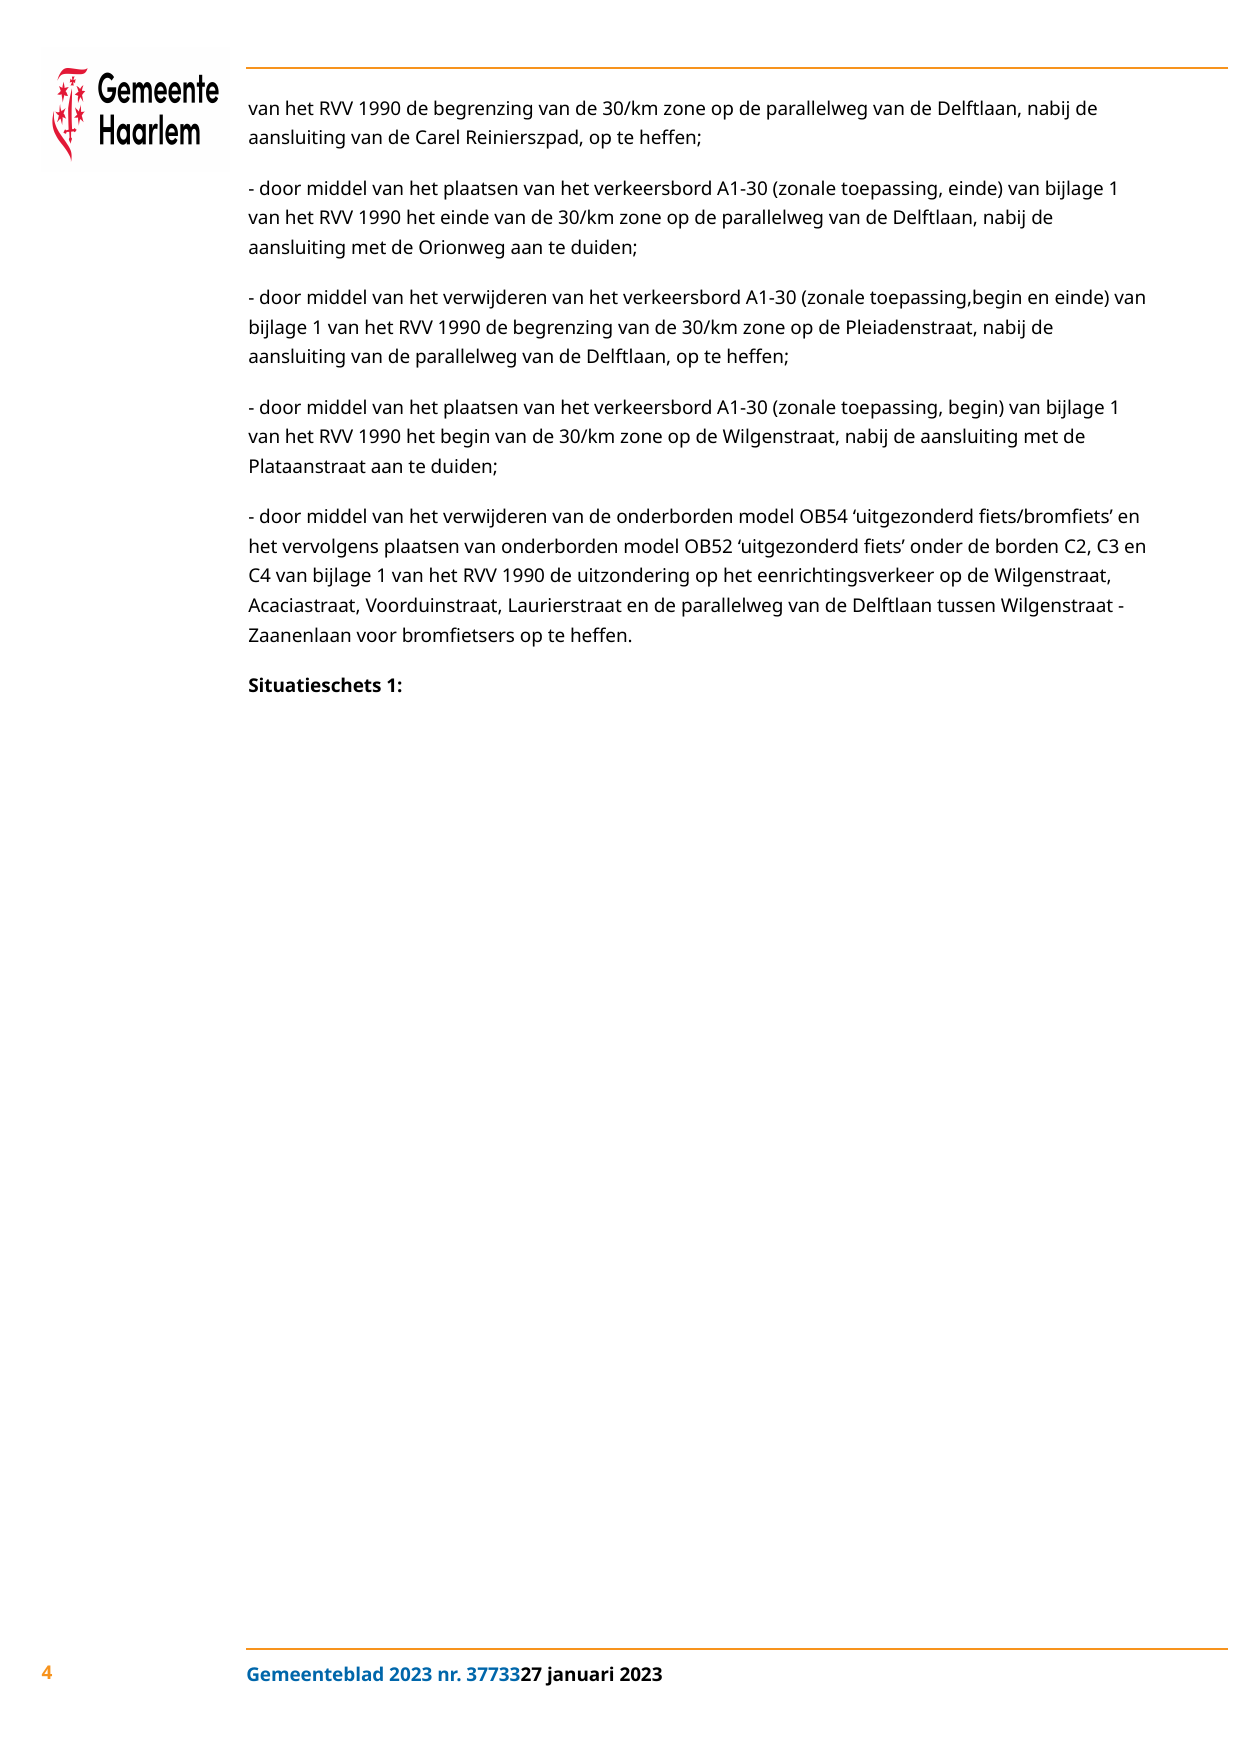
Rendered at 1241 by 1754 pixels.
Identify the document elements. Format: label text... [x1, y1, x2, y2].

text - door middel van het verwijderen van het verkeersbord A1-30 (zonale toepassing,begin en einde) van bijlage 1 van het RVV 1990 de begrenzing van de 30/km zone op de Pleiadenstraat, nabij de aansluiting van de parallelweg van de Delftlaan, op te heffen; [248, 284, 1152, 369]
text van het RVV 1990 de begrenzing van de 30/km zone op de parallelweg van de Delftlaan, nabij de aansluiting van de Carel Reinierszpad, op te heffen; [248, 95, 1152, 150]
picture [41, 47, 231, 172]
text Situatieschets 1: [248, 672, 1152, 698]
text - door middel van het plaatsen van het verkeersbord A1-30 (zonale toepassing, begin) van bijlage 1 van het RVV 1990 het begin van de 30/km zone op de Wilgenstraat, nabij de aansluiting met de Plataanstraat aan te duiden; [248, 394, 1152, 479]
text - door middel van het verwijderen van de onderborden model OB54 ‘uitgezonderd fiets/bromfiets’ en het vervolgens plaatsen van onderborden model OB52 ‘uitgezonderd fiets’ onder de borden C2, C3 en C4 van bijlage 1 van het RVV 1990 de uitzondering op het eenrichtingsverkeer op de Wilgenstraat, Acaciastraat, Voorduinstraat, Laurierstraat en de parallelweg van de Delftlaan tussen Wilgenstraat - Zaanenlaan voor bromfietsers op te heffen. [248, 503, 1152, 648]
text - door middel van het plaatsen van het verkeersbord A1-30 (zonale toepassing, einde) van bijlage 1 van het RVV 1990 het einde van de 30/km zone op de parallelweg van de Delftlaan, nabij de aansluiting met de Orionweg aan te duiden; [248, 175, 1152, 260]
